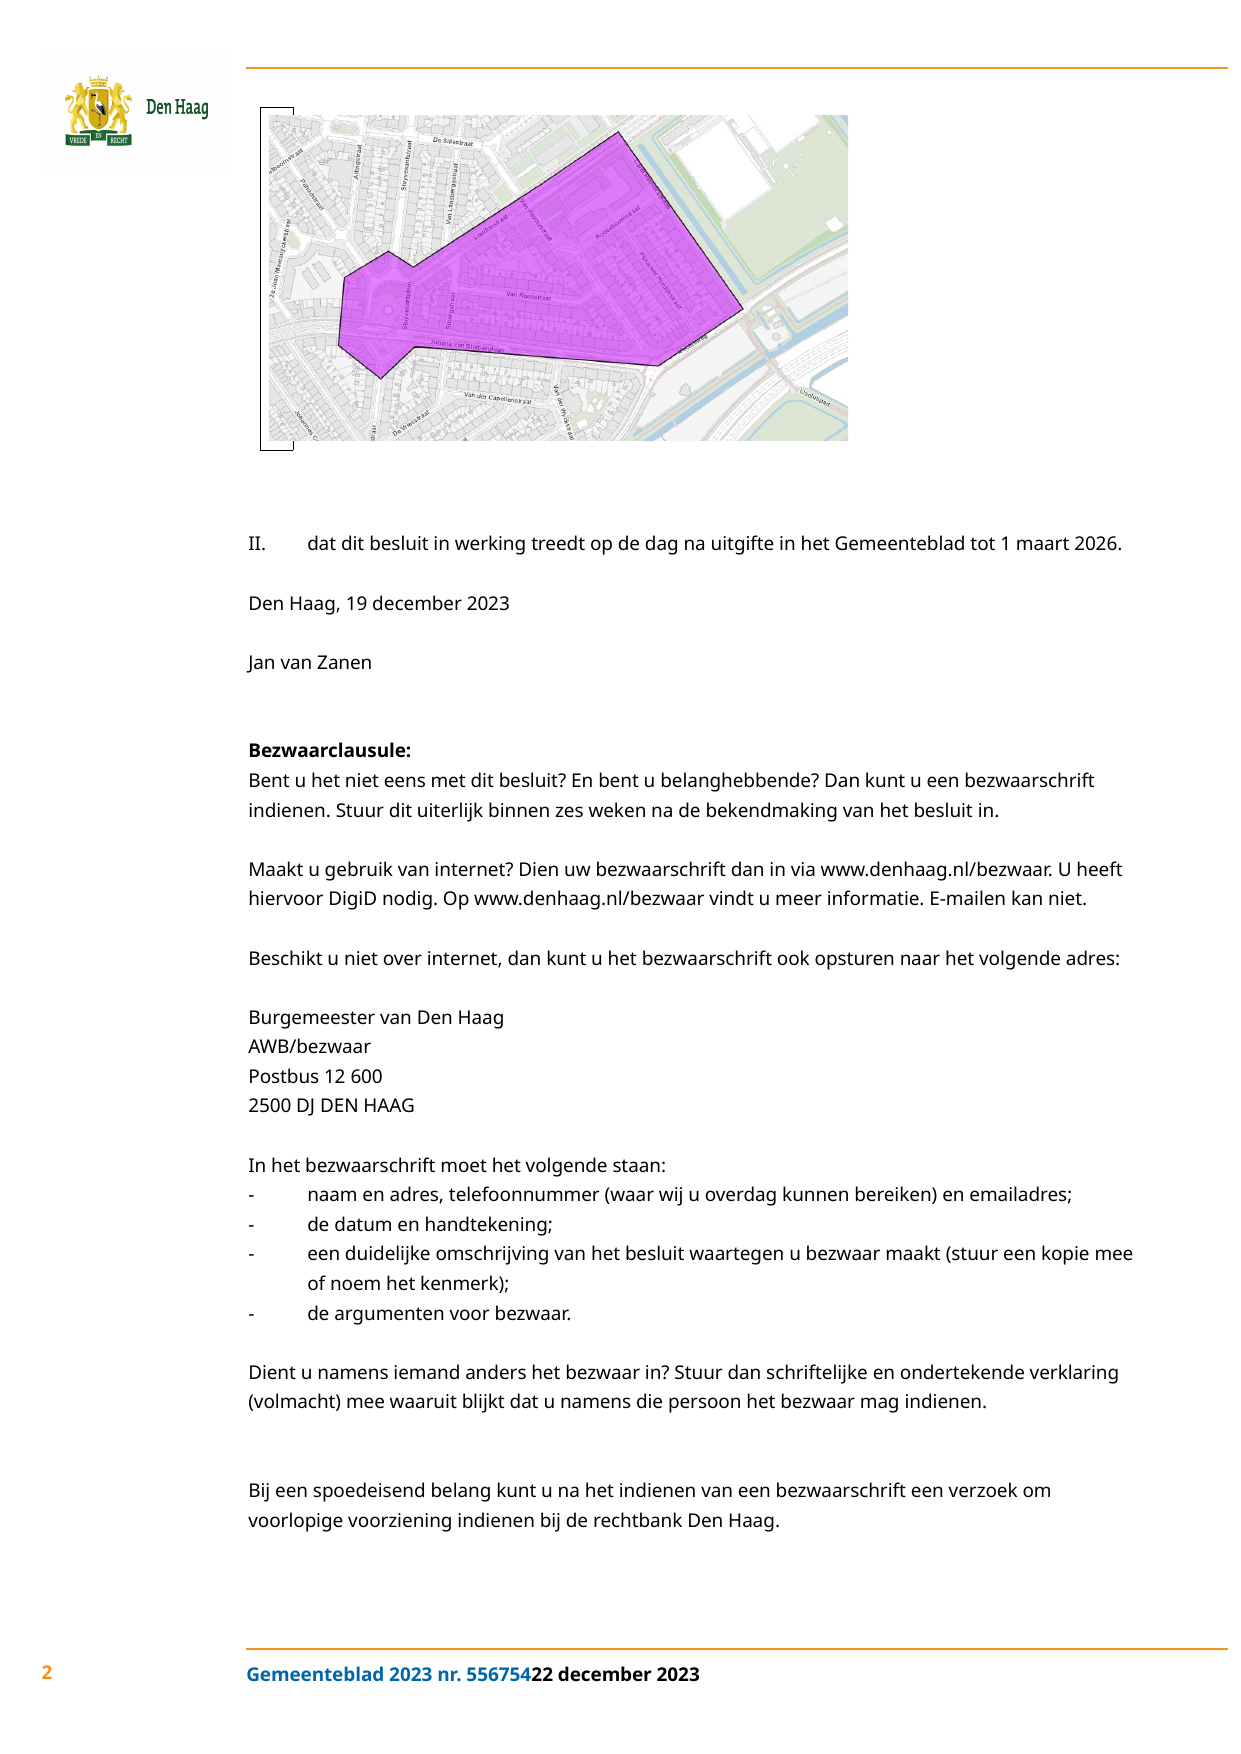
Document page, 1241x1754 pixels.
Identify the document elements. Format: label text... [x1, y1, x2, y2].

list de argumenten voor bezwaar. [248, 1300, 1152, 1325]
text In het bezwaarschrift moet het volgende staan: [248, 1152, 1152, 1177]
text Bent u het niet eens met dit besluit? En bent u belanghebbende? Dan kunt u een bezwaarschrift indienen. Stuur dit uiterlijk binnen zes weken na de bekendmaking van het besluit in. [248, 767, 1152, 822]
text Den Haag, 19 december 2023 [248, 590, 1152, 615]
list een duidelijke omschrijving van het besluit waartegen u bezwaar maakt (stuur een kopie mee of noem het kenmerk); [248, 1241, 1152, 1296]
text 2500 DJ DEN HAAG [248, 1093, 1152, 1118]
text Jan van Zanen [248, 649, 1152, 674]
picture [41, 47, 231, 172]
text Burgemeester van Den Haag [248, 1004, 1152, 1029]
text Maakt u gebruik van internet? Dien uw bezwaarschrift dan in via www.denhaag.nl/bezwaar. U heeft hiervoor DigiD nodig. Op www.denhaag.nl/bezwaar vindt u meer informatie. E-mailen kan niet. [248, 856, 1152, 911]
list naam en adres, telefoonnummer (waar wij u overdag kunnen bereiken) en emailadres; [248, 1181, 1152, 1207]
text Bij een spoedeisend belang kunt u na het indienen van een bezwaarschrift een verzoek om voorlopige voorziening indienen bij de rechtbank Den Haag. [248, 1477, 1152, 1532]
text Bezwaarclausule: [248, 738, 1152, 763]
text AWB/bezwaar [248, 1033, 1152, 1059]
picture [268, 115, 849, 441]
text Postbus 12 600 [248, 1063, 1152, 1089]
text Beschikt u niet over internet, dan kunt u het bezwaarschrift ook opsturen naar het volgende adres: [248, 945, 1152, 970]
list de datum en handtekening; [248, 1211, 1152, 1237]
text Dient u namens iemand anders het bezwaar in? Stuur dan schriftelijke en ondertekende verklaring (volmacht) mee waaruit blijkt dat u namens die persoon het bezwaar mag indienen. [248, 1359, 1152, 1414]
list dat dit besluit in werking treedt op de dag na uitgifte in het Gemeenteblad tot 1 maart 2026. [248, 531, 1152, 556]
